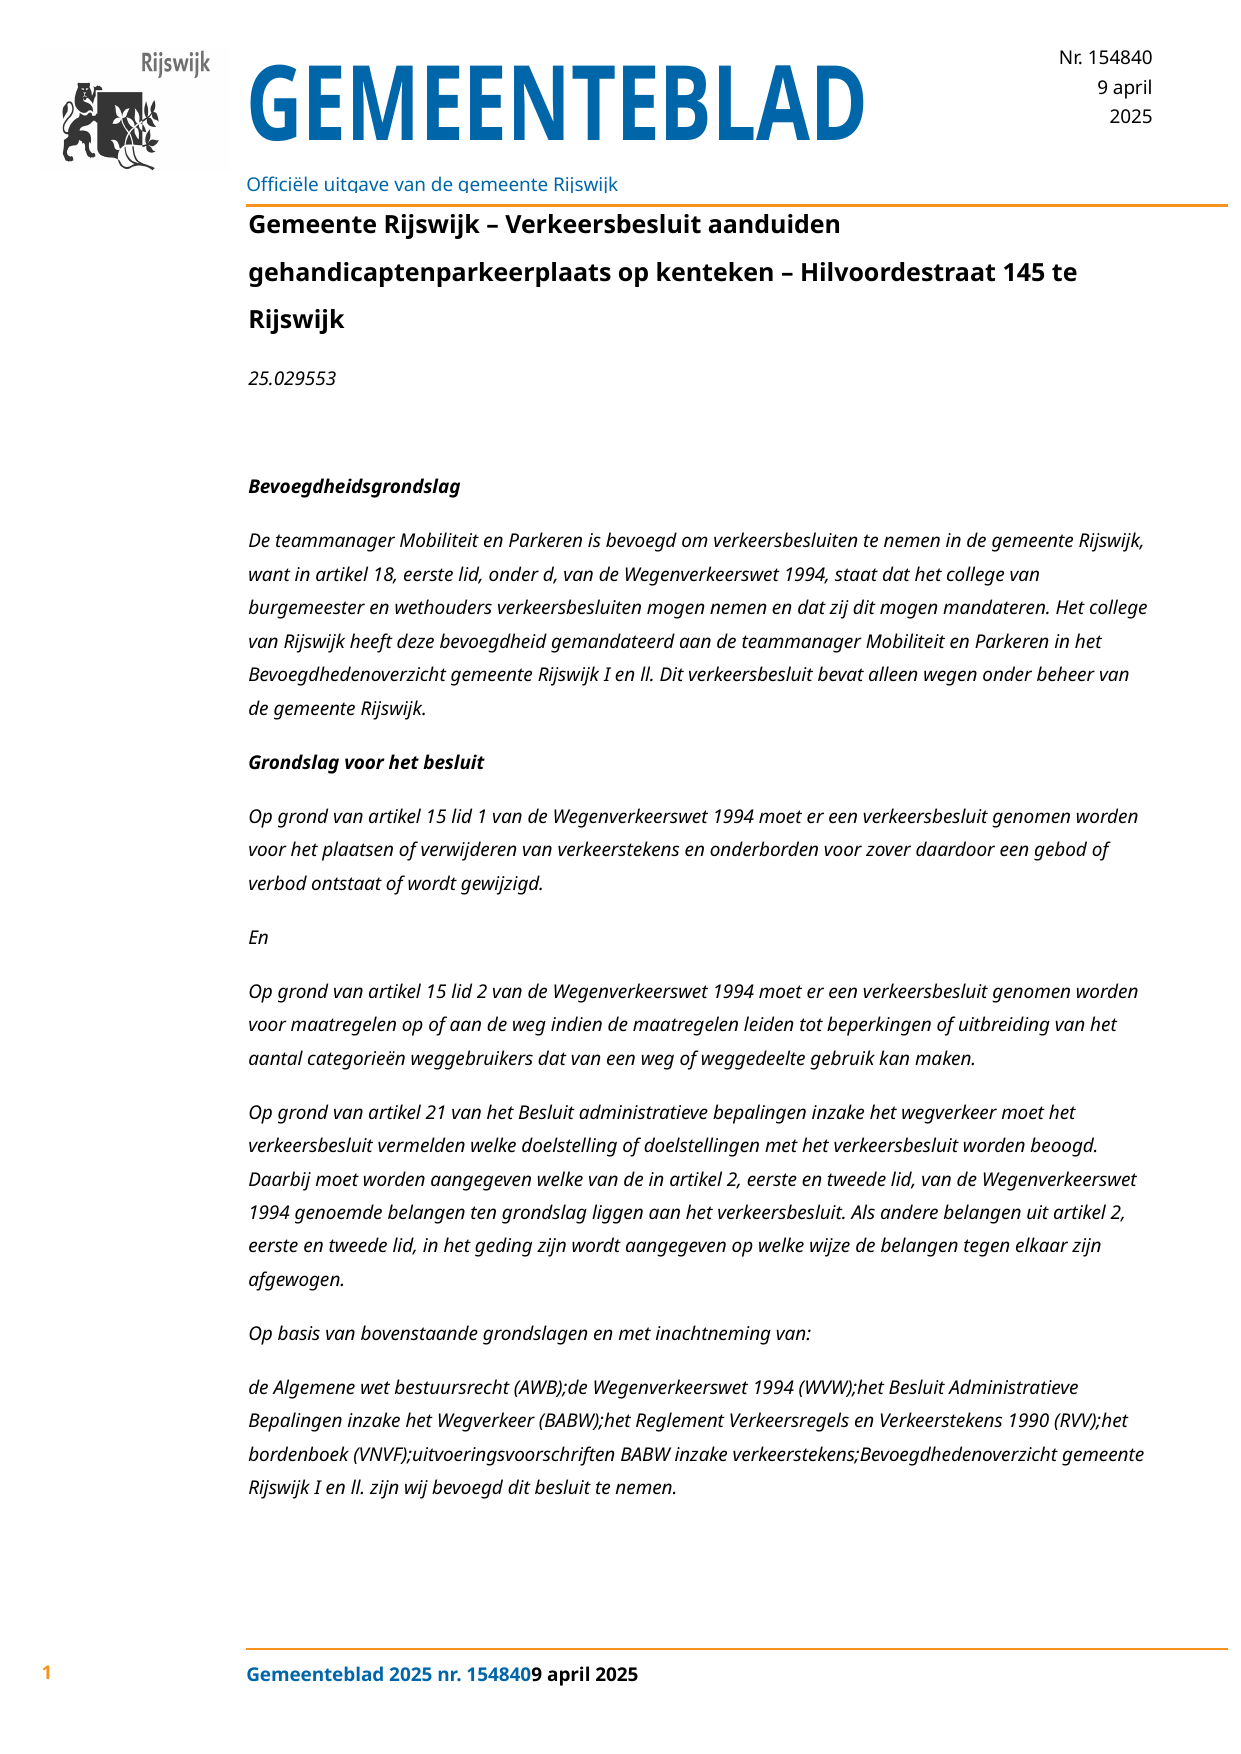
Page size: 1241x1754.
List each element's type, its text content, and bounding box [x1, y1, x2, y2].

text Gemeente Rijswijk – Verkeersbesluit aanduiden gehandicaptenparkeerplaats op kenteken – Hilvoordestraat 145 te Rijswijk [248, 207, 1152, 336]
text Op grond van artikel 21 van het Besluit administratieve bepalingen inzake het wegverkeer moet het verkeersbesluit vermelden welke doelstelling of doelstellingen met het verkeersbesluit worden beoogd. Daarbij moet worden aangegeven welke van de in artikel 2, eerste en tweede lid, van de Wegenverkeerswet 1994 genoemde belangen ten grondslag liggen aan het verkeersbesluit. Als andere belangen uit artikel 2, eerste en tweede lid, in het geding zijn wordt aangegeven op welke wijze de belangen tegen elkaar zijn afgewogen. [248, 1099, 1152, 1292]
text de Algemene wet bestuursrecht (AWB);de Wegenverkeerswet 1994 (WVW);het Besluit Administratieve Bepalingen inzake het Wegverkeer (BABW);het Reglement Verkeersregels en Verkeerstekens 1990 (RVV);het bordenboek (VNVF);uitvoeringsvoorschriften BABW inzake verkeerstekens;Bevoegdhedenoverzicht gemeente Rijswijk I en ll. zijn wij bevoegd dit besluit te nemen. [248, 1374, 1152, 1500]
text En [248, 924, 1152, 950]
text Op grond van artikel 15 lid 1 van de Wegenverkeerswet 1994 moet er een verkeersbesluit genomen worden voor het plaatsen of verwijderen van verkeerstekens en onderborden voor zover daardoor een gebod of verbod ontstaat of wordt gewijzigd. [248, 803, 1152, 896]
text 25.029553 [248, 366, 1152, 391]
picture [41, 47, 231, 172]
text Op grond van artikel 15 lid 2 van de Wegenverkeerswet 1994 moet er een verkeersbesluit genomen worden voor maatregelen op of aan de weg indien de maatregelen leiden tot beperkingen of uitbreiding van het aantal categorieën weggebruikers dat van een weg of weggedeelte gebruik kan maken. [248, 978, 1152, 1071]
text De teammanager Mobiliteit en Parkeren is bevoegd om verkeersbesluiten te nemen in de gemeente Rijswijk, want in artikel 18, eerste lid, onder d, van de Wegenverkeerswet 1994, staat dat het college van burgemeester en wethouders verkeersbesluiten mogen nemen en dat zij dit mogen mandateren. Het college van Rijswijk heeft deze bevoegdheid gemandateerd aan de teammanager Mobiliteit en Parkeren in het Bevoegdhedenoverzicht gemeente Rijswijk I en ll. Dit verkeersbesluit bevat alleen wegen onder beheer van de gemeente Rijswijk. [248, 528, 1152, 721]
text Op basis van bovenstaande grondslagen en met inachtneming van: [248, 1320, 1152, 1346]
text Grondslag voor het besluit [248, 749, 1152, 775]
text Bevoegdheidsgrondslag [248, 474, 1152, 499]
